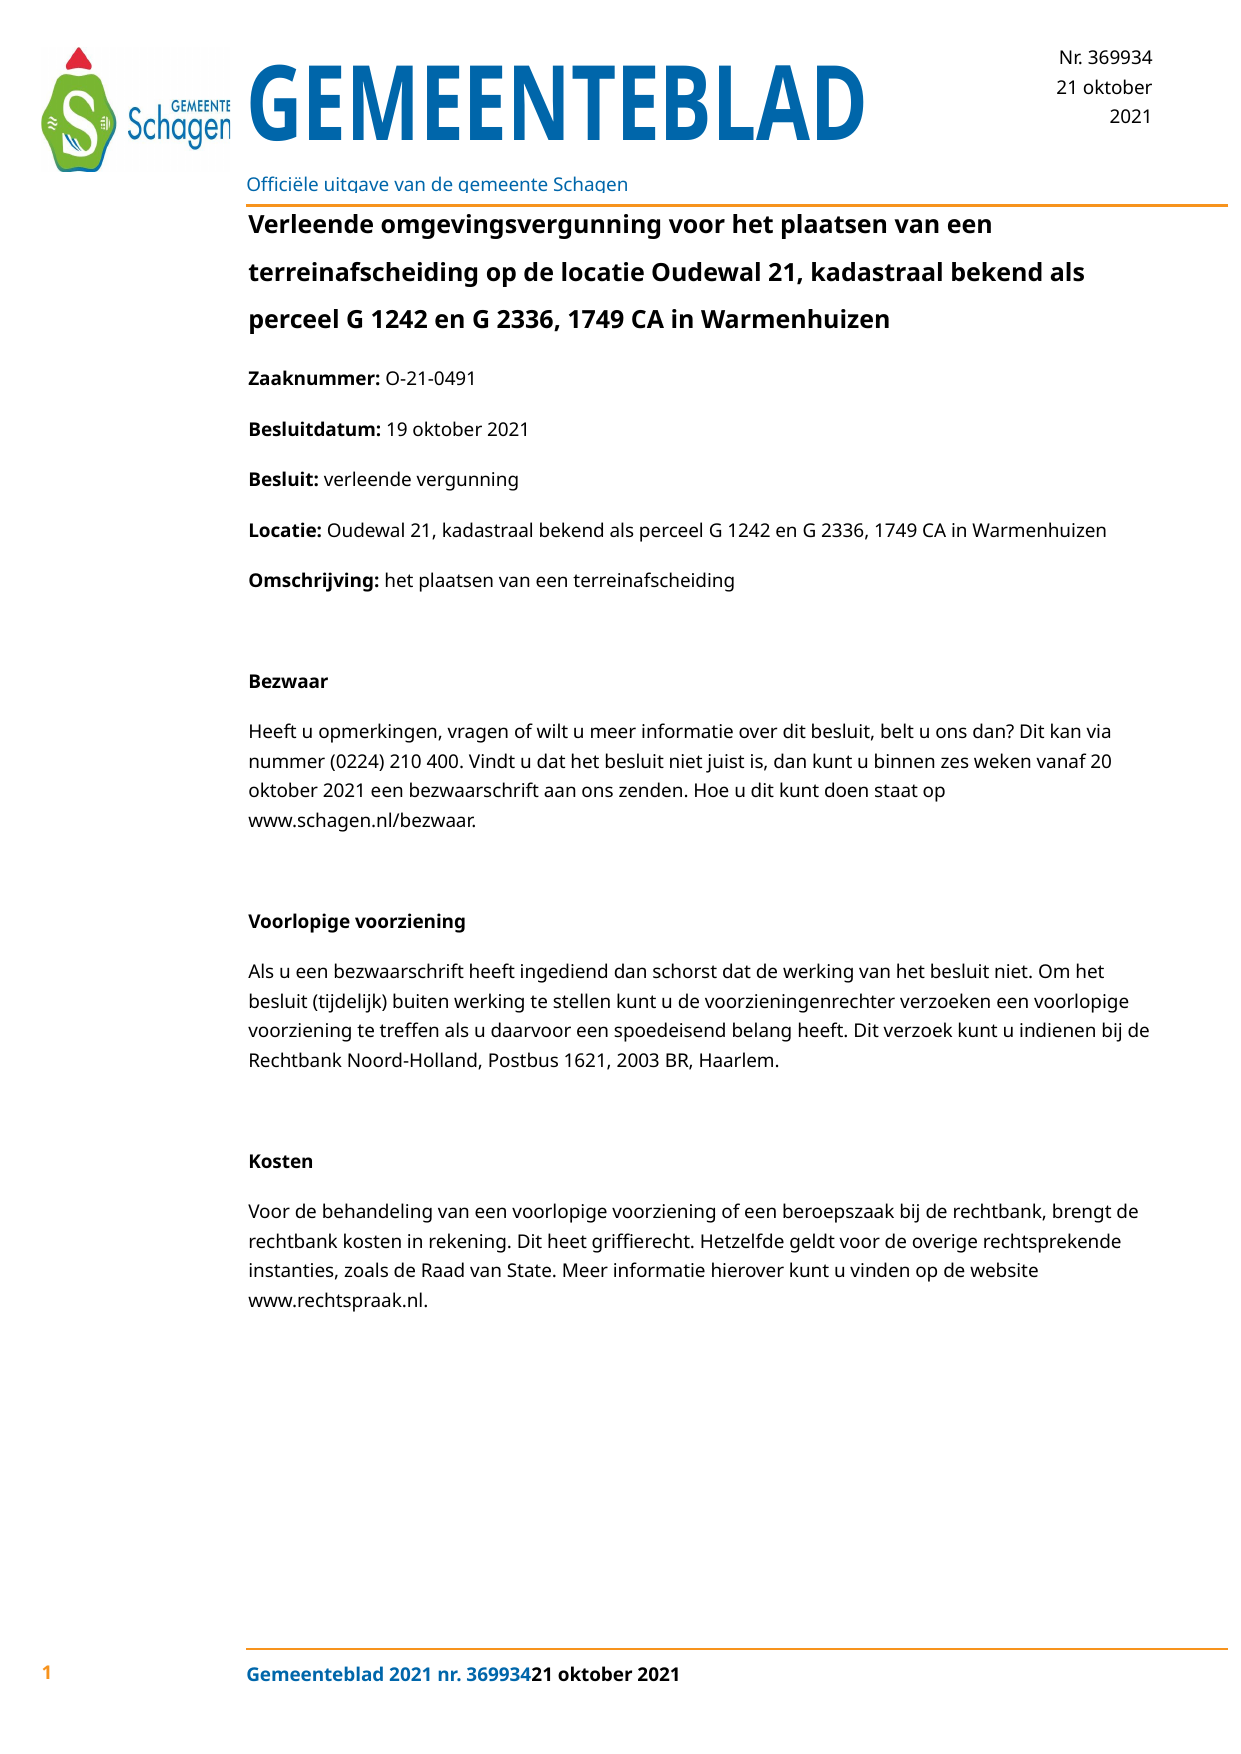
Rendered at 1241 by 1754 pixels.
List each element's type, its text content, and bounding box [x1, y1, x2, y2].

picture [41, 47, 231, 172]
text Verleende omgevingsvergunning voor het plaatsen van een terreinafscheiding op de locatie Oudewal 21, kadastraal bekend als perceel G 1242 en G 2336, 1749 CA in Warmenhuizen [248, 207, 1152, 336]
text Omschrijving: het plaatsen van een terreinafscheiding [248, 567, 1152, 593]
text Locatie: Oudewal 21, kadastraal bekend als perceel G 1242 en G 2336, 1749 CA in Warmenhuizen [248, 517, 1152, 542]
text Kosten [248, 1148, 1152, 1174]
text Besluit: verleende vergunning [248, 466, 1152, 492]
text Zaaknummer: O-21-0491 [248, 366, 1152, 391]
text Heeft u opmerkingen, vragen of wilt u meer informatie over dit besluit, belt u ons dan? Dit kan via nummer (0224) 210 400. Vindt u dat het besluit niet juist is, dan kunt u binnen zes weken vanaf 20 oktober 2021 een bezwaarschrift aan ons zenden. Hoe u dit kunt doen staat op www.schagen.nl/bezwaar. [248, 718, 1152, 833]
text Voor de behandeling van een voorlopige voorziening of een beroepszaak bij de rechtbank, brengt de rechtbank kosten in rekening. Dit heet griffierecht. Hetzelfde geldt voor de overige rechtsprekende instanties, zoals de Raad van State. Meer informatie hierover kunt u vinden op de website www.rechtspraak.nl. [248, 1198, 1152, 1313]
text Voorlopige voorziening [248, 908, 1152, 934]
text Besluitdatum: 19 oktober 2021 [248, 416, 1152, 442]
text Bezwaar [248, 668, 1152, 694]
text Als u een bezwaarschrift heeft ingediend dan schorst dat de werking van het besluit niet. Om het besluit (tijdelijk) buiten werking te stellen kunt u de voorzieningenrechter verzoeken een voorlopige voorziening te treffen als u daarvoor een spoedeisend belang heeft. Dit verzoek kunt u indienen bij de Rechtbank Noord-Holland, Postbus 1621, 2003 BR, Haarlem. [248, 958, 1152, 1073]
